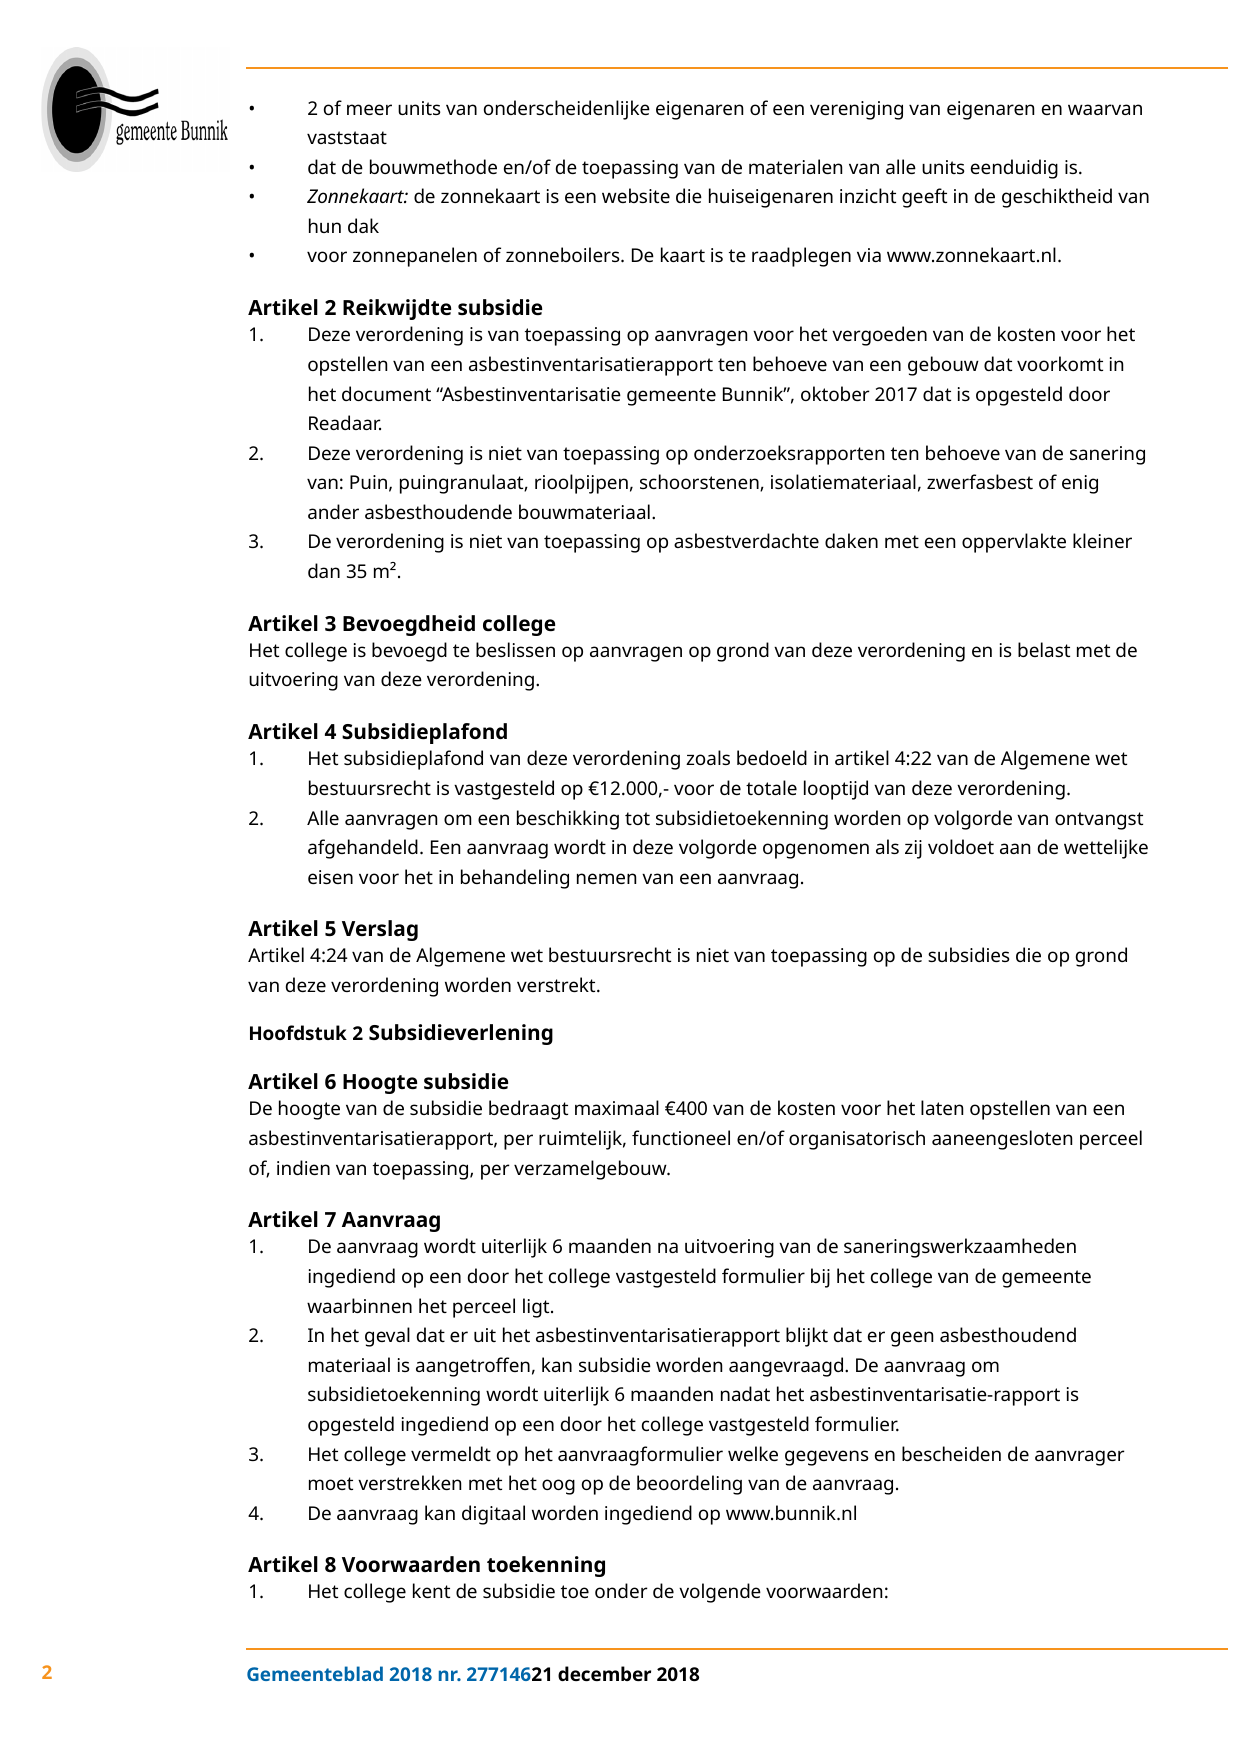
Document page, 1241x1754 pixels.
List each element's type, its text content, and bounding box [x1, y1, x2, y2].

text Artikel 6 Hoogte subsidie [248, 1067, 1152, 1096]
list voor zonnepanelen of zonneboilers. De kaart is te raadplegen via www.zonnekaart.nl. [248, 243, 1152, 268]
list De verordening is niet van toepassing op asbestverdachte daken met een oppervlakte kleiner dan 35 m². [248, 529, 1152, 584]
list Het college vermeldt op het aanvraagformulier welke gegevens en bescheiden de aanvrager moet verstrekken met het oog op de beoordeling van de aanvraag. [248, 1441, 1152, 1496]
text Artikel 8 Voorwaarden toekenning [248, 1550, 1152, 1579]
text Artikel 4 Subsidieplafond [248, 717, 1152, 746]
list De aanvraag wordt uiterlijk 6 maanden na uitvoering van de saneringswerkzaamheden ingediend op een door het college vastgesteld formulier bij het college van de gemeente waarbinnen het perceel ligt. [248, 1234, 1152, 1318]
text Artikel 3 Bevoegdheid college [248, 609, 1152, 637]
text Artikel 5 Verslag [248, 914, 1152, 943]
list dat de bouwmethode en/of de toepassing van de materialen van alle units eenduidig is. [248, 154, 1152, 180]
list Het subsidieplafond van deze verordening zoals bedoeld in artikel 4:22 van de Algemene wet bestuursrecht is vastgesteld op €12.000,- voor de totale looptijd van deze verordening. [248, 746, 1152, 801]
list In het geval dat er uit het asbestinventarisatierapport blijkt dat er geen asbesthoudend materiaal is aangetroffen, kan subsidie worden aangevraagd. De aanvraag om subsidietoekenning wordt uiterlijk 6 maanden nadat het asbestinventarisatie-rapport is opgesteld ingediend op een door het college vastgesteld formulier. [248, 1322, 1152, 1437]
list 2 of meer units van onderscheidenlijke eigenaren of een vereniging van eigenaren en waarvan vaststaat [248, 95, 1152, 150]
text Artikel 2 Reikwijdte subsidie [248, 293, 1152, 322]
list Deze verordening is niet van toepassing op onderzoeksrapporten ten behoeve van de sanering van: Puin, puingranulaat, rioolpijpen, schoorstenen, isolatiemateriaal, zwerfasbest of enig ander asbesthoudende bouwmateriaal. [248, 440, 1152, 525]
text Het college is bevoegd te beslissen op aanvragen op grond van deze verordening en is belast met de uitvoering van deze verordening. [248, 637, 1152, 692]
picture [41, 47, 231, 172]
text Artikel 4:24 van de Algemene wet bestuursrecht is niet van toepassing op de subsidies die op grond van deze verordening worden verstrekt. [248, 943, 1152, 998]
text De hoogte van de subsidie bedraagt maximaal €400 van de kosten voor het laten opstellen van een asbestinventarisatierapport, per ruimtelijk, functioneel en/of organisatorisch aaneengesloten perceel of, indien van toepassing, per verzamelgebouw. [248, 1096, 1152, 1181]
list Deze verordening is van toepassing op aanvragen voor het vergoeden van de kosten voor het opstellen van een asbestinventarisatierapport ten behoeve van een gebouw dat voorkomt in het document “Asbestinventarisatie gemeente Bunnik”, oktober 2017 dat is opgesteld door Readaar. [248, 322, 1152, 436]
list Zonnekaart: de zonnekaart is een website die huiseigenaren inzicht geeft in de geschiktheid van hun dak [248, 183, 1152, 239]
text Artikel 7 Aanvraag [248, 1205, 1152, 1234]
list Het college kent de subsidie toe onder de volgende voorwaarden: [248, 1579, 1152, 1604]
text Hoofdstuk 2 Subsidieverlening [248, 1018, 1152, 1046]
list Alle aanvragen om een beschikking tot subsidietoekenning worden op volgorde van ontvangst afgehandeld. Een aanvraag wordt in deze volgorde opgenomen als zij voldoet aan de wettelijke eisen voor het in behandeling nemen van een aanvraag. [248, 805, 1152, 889]
list De aanvraag kan digitaal worden ingediend op www.bunnik.nl [248, 1500, 1152, 1526]
